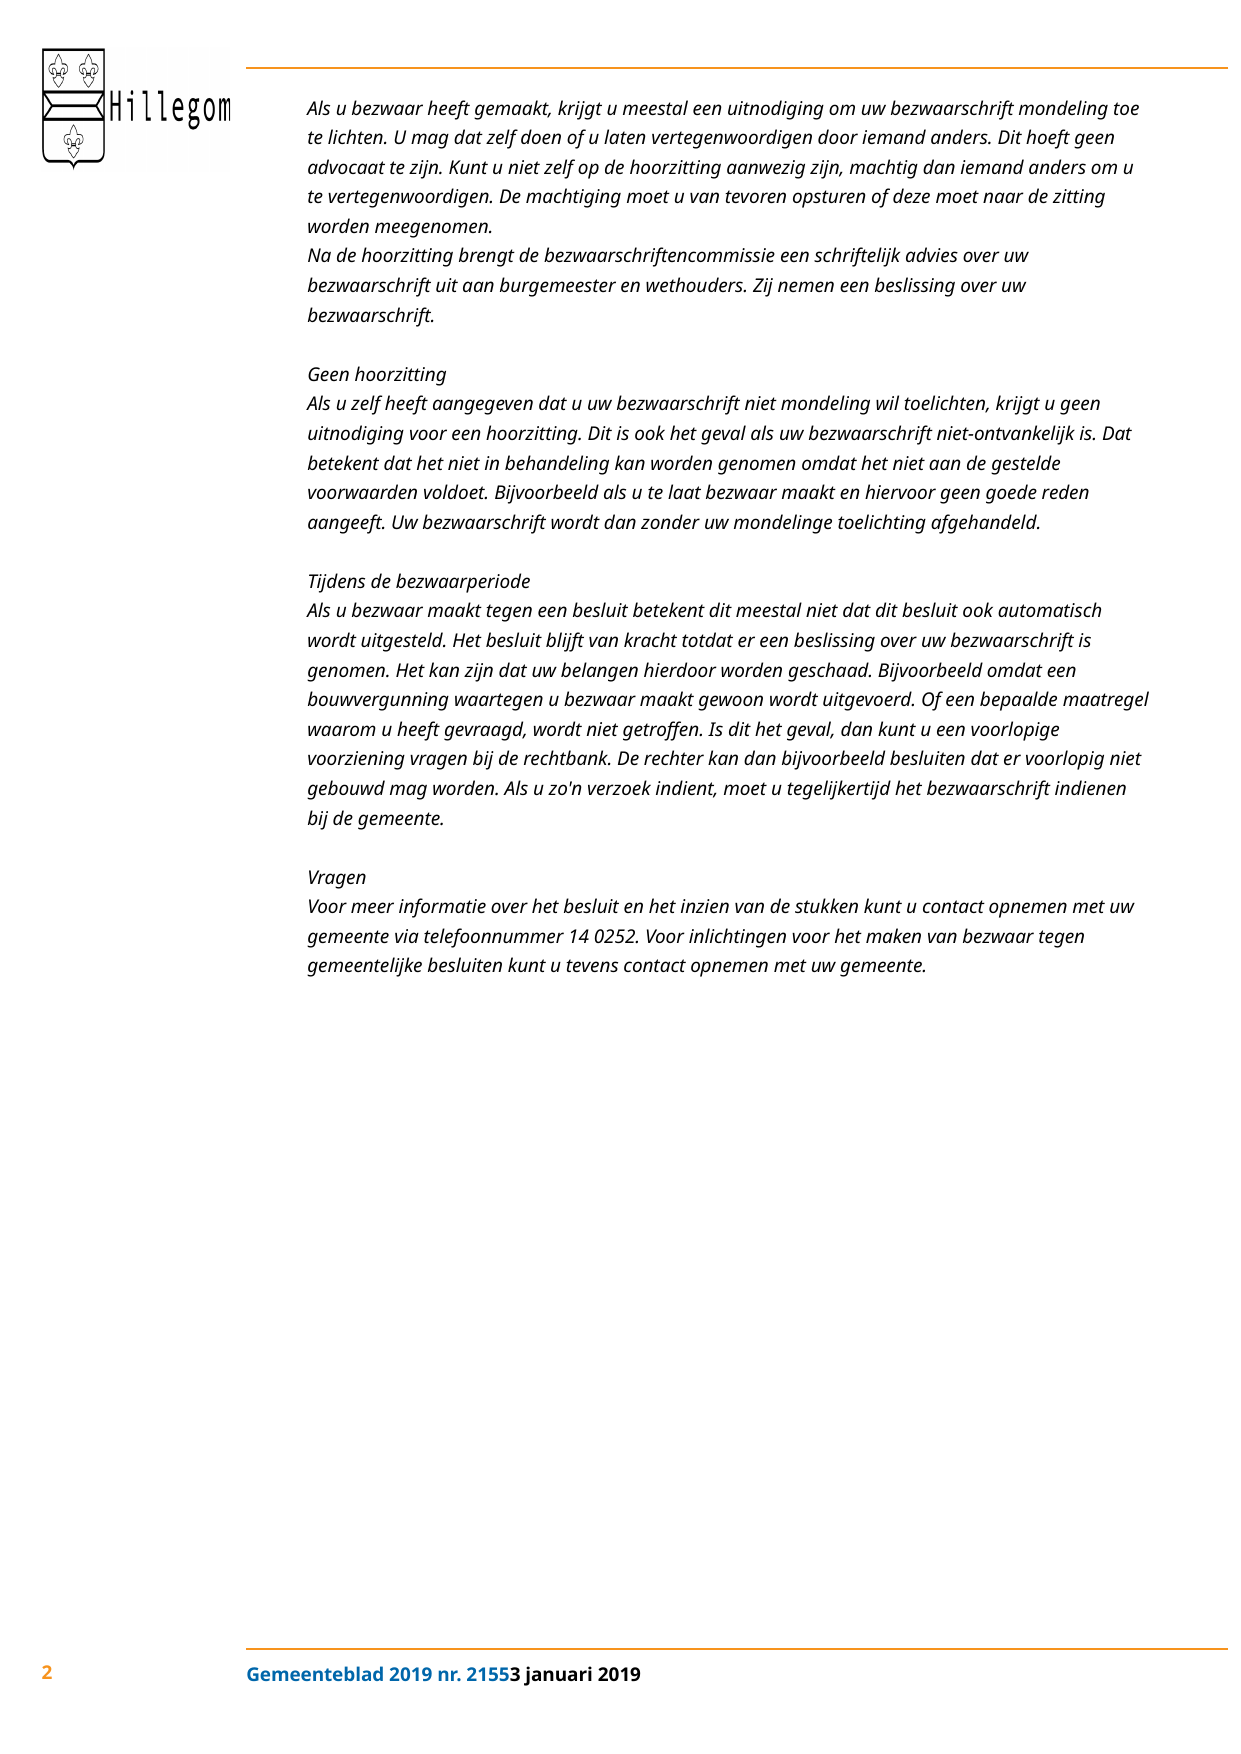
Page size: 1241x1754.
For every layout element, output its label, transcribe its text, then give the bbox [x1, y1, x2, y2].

list Als u bezwaar heeft gemaakt, krijgt u meestal een uitnodiging om uw bezwaarschrift mondeling toe te lichten. U mag dat zelf doen of u laten vertegenwoordigen door iemand anders. Dit hoeft geen advocaat te zijn. Kunt u niet zelf op de hoorzitting aanwezig zijn, machtig dan iemand anders om u te vertegenwoordigen. De machtiging moet u van tevoren opsturen of deze moet naar de zitting worden meegenomen. [248, 95, 1152, 239]
list Na de hoorzitting brengt de bezwaarschriftencommissie een schriftelijk advies over uw bezwaarschrift uit aan burgemeester en wethouders. Zij nemen een beslissing over uw bezwaarschrift. [248, 243, 1152, 328]
list Als u bezwaar maakt tegen een besluit betekent dit meestal niet dat dit besluit ook automatisch wordt uitgesteld. Het besluit blijft van kracht totdat er een beslissing over uw bezwaarschrift is genomen. Het kan zijn dat uw belangen hierdoor worden geschaad. Bijvoorbeeld omdat een bouwvergunning waartegen u bezwaar maakt gewoon wordt uitgevoerd. Of een bepaalde maatregel waarom u heeft gevraagd, wordt niet getroffen. Is dit het geval, dan kunt u een voorlopige voorziening vragen bij de rechtbank. De rechter kan dan bijvoorbeeld besluiten dat er voorlopig niet gebouwd mag worden. Als u zo'n verzoek indient, moet u tegelijkertijd het bezwaarschrift indienen bij de gemeente. [248, 598, 1152, 831]
list Als u zelf heeft aangegeven dat u uw bezwaarschrift niet mondeling wil toelichten, krijgt u geen uitnodiging voor een hoorzitting. Dit is ook het geval als uw bezwaarschrift niet-ontvankelijk is. Dat betekent dat het niet in behandeling kan worden genomen omdat het niet aan de gestelde voorwaarden voldoet. Bijvoorbeeld als u te laat bezwaar maakt en hiervoor geen goede reden aangeeft. Uw bezwaarschrift wordt dan zonder uw mondelinge toelichting afgehandeld. [248, 391, 1152, 535]
picture [41, 47, 231, 172]
list Vragen [248, 864, 1152, 890]
list Geen hoorzitting [248, 361, 1152, 387]
list Voor meer informatie over het besluit en het inzien van de stukken kunt u contact opnemen met uw gemeente via telefoonnummer 14 0252. Voor inlichtingen voor het maken van bezwaar tegen gemeentelijke besluiten kunt u tevens contact opnemen met uw gemeente. [248, 893, 1152, 978]
list Tijdens de bezwaarperiode [248, 568, 1152, 594]
